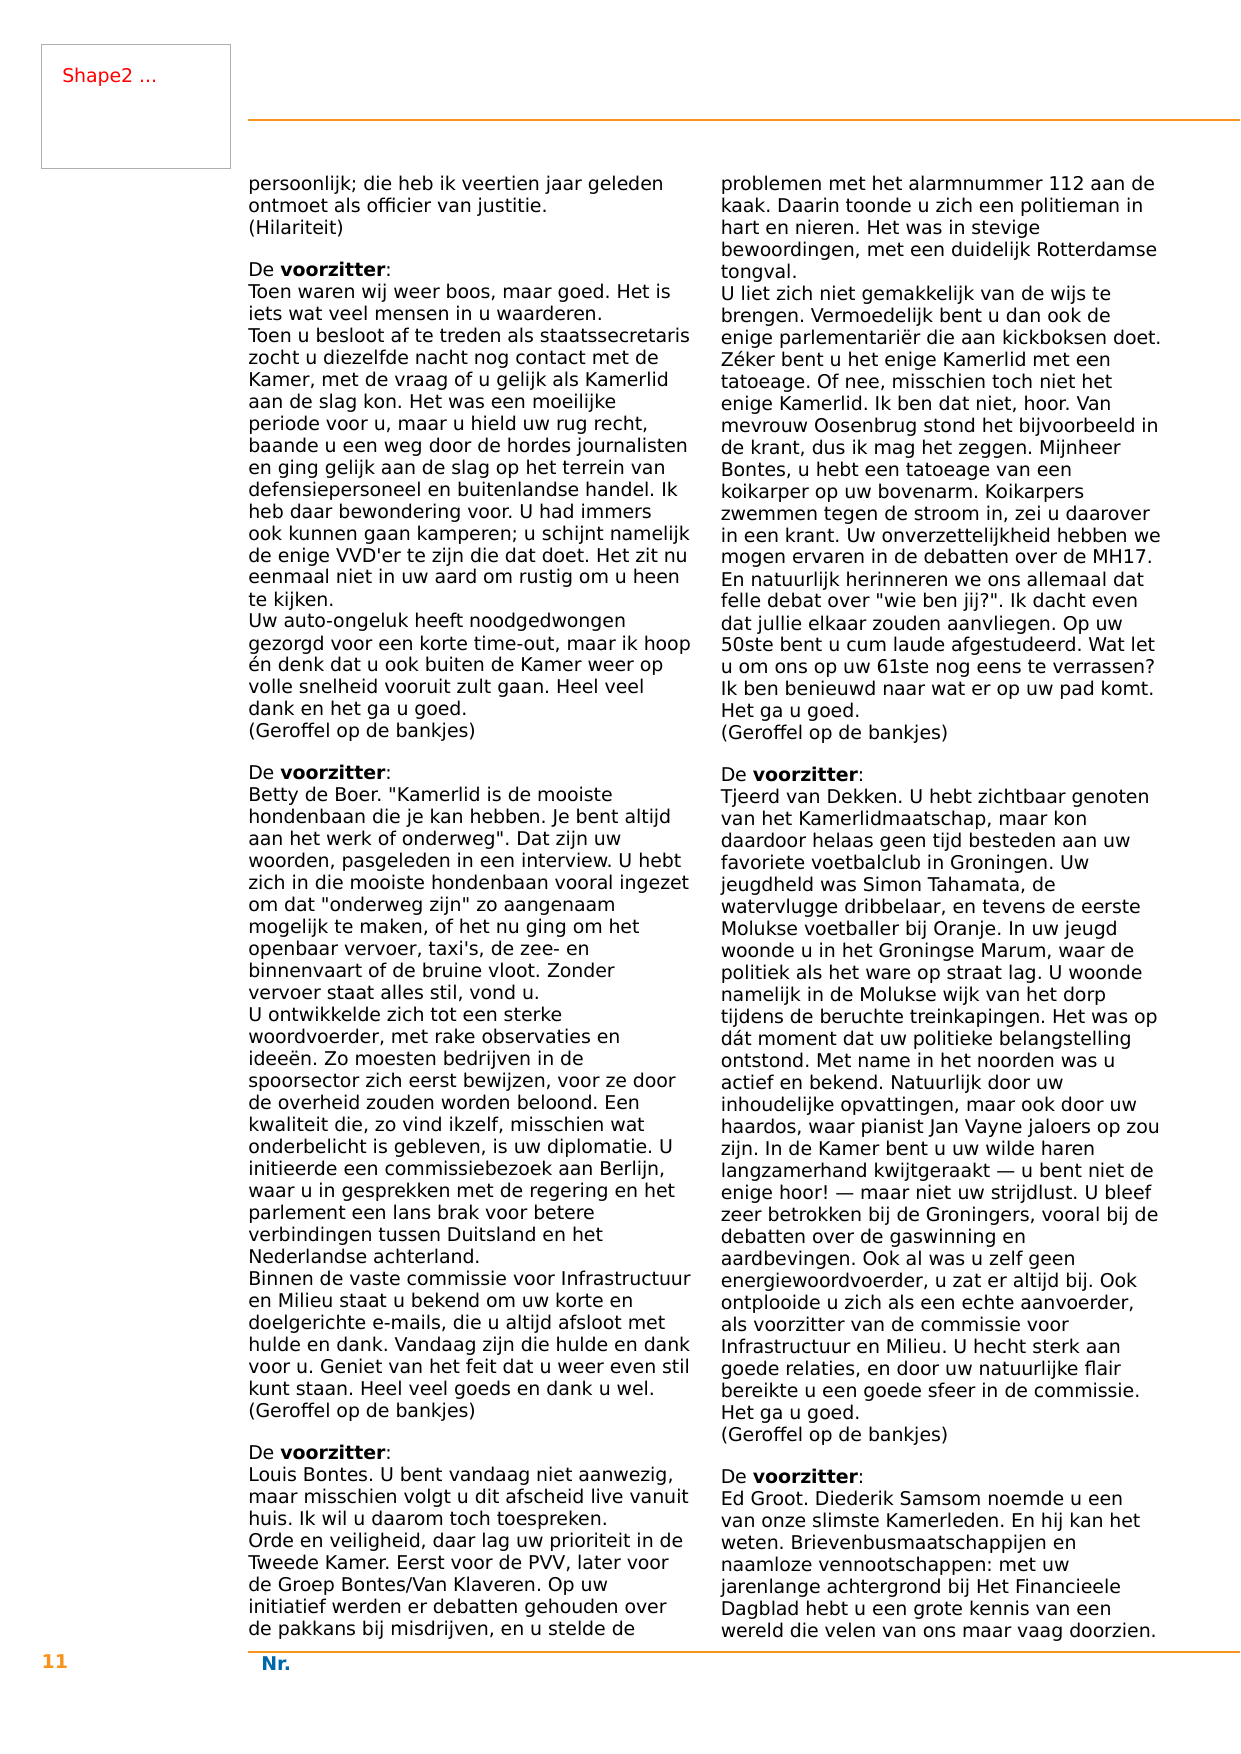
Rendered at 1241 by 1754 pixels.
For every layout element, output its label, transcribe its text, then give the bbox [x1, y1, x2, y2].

text (Geroffel op de bankjes) [721, 1424, 1163, 1446]
text De voorzitter: [248, 1442, 691, 1464]
text Binnen de vaste commissie voor Infrastructuur en Milieu staat u bekend om uw korte en doelgerichte e-mails, die u altijd afsloot met hulde en dank. Vandaag zijn die hulde en dank voor u. Geniet van het feit dat u weer even stil kunt staan. Heel veel goeds en dank u wel. [248, 1268, 691, 1400]
text De voorzitter: [721, 764, 1163, 786]
text (Geroffel op de bankjes) [248, 1400, 691, 1422]
text U liet zich niet gemakkelijk van de wijs te brengen. Vermoedelijk bent u dan ook de enige parlementariër die aan kickboksen doet. Zéker bent u het enige Kamerlid met een tatoeage. Of nee, misschien toch niet het enige Kamerlid. Ik ben dat niet, hoor. Van mevrouw Oosenbrug stond het bijvoorbeeld in de krant, dus ik mag het zeggen. Mijnheer Bontes, u hebt een tatoeage van een koikarper op uw bovenarm. Koikarpers zwemmen tegen de stroom in, zei u daarover in een krant. Uw onverzettelijkheid hebben we mogen ervaren in de debatten over de MH17. En natuurlijk herinneren we ons allemaal dat felle debat over "wie ben jij?". Ik dacht even dat jullie elkaar zouden aanvliegen. Op uw 50ste bent u cum laude afgestudeerd. Wat let u om ons op uw 61ste nog eens te verrassen? Ik ben benieuwd naar wat er op uw pad komt. Het ga u goed. [721, 283, 1163, 722]
text Toen u besloot af te treden als staatssecretaris zocht u diezelfde nacht nog contact met de Kamer, met de vraag of u gelijk als Kamerlid aan de slag kon. Het was een moeilijke periode voor u, maar u hield uw rug recht, baande u een weg door de hordes journalisten en ging gelijk aan de slag op het terrein van defensiepersoneel en buitenlandse handel. Ik heb daar bewondering voor. U had immers ook kunnen gaan kamperen; u schijnt namelijk de enige VVD'er te zijn die dat doet. Het zit nu eenmaal niet in uw aard om rustig om u heen te kijken. [248, 325, 691, 610]
text Betty de Boer. "Kamerlid is de mooiste hondenbaan die je kan hebben. Je bent altijd aan het werk of onderweg". Dat zijn uw woorden, pasgeleden in een interview. U hebt zich in die mooiste hondenbaan vooral ingezet om dat "onderweg zijn" zo aangenaam mogelijk te maken, of het nu ging om het openbaar vervoer, taxi's, de zee- en binnenvaart of de bruine vloot. Zonder vervoer staat alles stil, vond u. [248, 784, 691, 1004]
text Uw auto-ongeluk heeft noodgedwongen gezorgd voor een korte time-out, maar ik hoop én denk dat u ook buiten de Kamer weer op volle snelheid vooruit zult gaan. Heel veel dank en het ga u goed. [248, 610, 691, 720]
text De voorzitter: [248, 762, 691, 784]
text Louis Bontes. U bent vandaag niet aanwezig, maar misschien volgt u dit afscheid live vanuit huis. Ik wil u daarom toch toespreken. [248, 1464, 691, 1529]
text Toen waren wij weer boos, maar goed. Het is iets wat veel mensen in u waarderen. [248, 281, 691, 325]
text (Hilariteit) [248, 217, 691, 239]
text (Geroffel op de bankjes) [248, 720, 691, 742]
text persoonlijk; die heb ik veertien jaar geleden ontmoet als officier van justitie. [248, 173, 691, 217]
text (Geroffel op de bankjes) [721, 722, 1163, 744]
text U ontwikkelde zich tot een sterke woordvoerder, met rake observaties en ideeën. Zo moesten bedrijven in de spoorsector zich eerst bewijzen, voor ze door de overheid zouden worden beloond. Een kwaliteit die, zo vind ikzelf, misschien wat onderbelicht is gebleven, is uw diplomatie. U initieerde een commissiebezoek aan Berlijn, waar u in gesprekken met de regering en het parlement een lans brak voor betere verbindingen tussen Duitsland en het Nederlandse achterland. [248, 1004, 691, 1268]
text problemen met het alarmnummer 112 aan de kaak. Daarin toonde u zich een politieman in hart en nieren. Het was in stevige bewoordingen, met een duidelijk Rotterdamse tongval. [721, 173, 1163, 283]
text Orde en veiligheid, daar lag uw prioriteit in de Tweede Kamer. Eerst voor de PVV, later voor de Groep Bontes/Van Klaveren. Op uw initiatief werden er debatten gehouden over de pakkans bij misdrijven, en u stelde de [248, 1529, 691, 1639]
text Ed Groot. Diederik Samsom noemde u een van onze slimste Kamerleden. En hij kan het weten. Brievenbusmaatschappijen en naamloze vennootschappen: met uw jarenlange achtergrond bij Het Financieele Dagblad hebt u een grote kennis van een wereld die velen van ons maar vaag doorzien. [721, 1488, 1163, 1641]
text De voorzitter: [721, 1466, 1163, 1488]
text De voorzitter: [248, 259, 691, 281]
text Tjeerd van Dekken. U hebt zichtbaar genoten van het Kamerlidmaatschap, maar kon daardoor helaas geen tijd besteden aan uw favoriete voetbalclub in Groningen. Uw jeugdheld was Simon Tahamata, de watervlugge dribbelaar, en tevens de eerste Molukse voetballer bij Oranje. In uw jeugd woonde u in het Groningse Marum, waar de politiek als het ware op straat lag. U woonde namelijk in de Molukse wijk van het dorp tijdens de beruchte treinkapingen. Het was op dát moment dat uw politieke belangstelling ontstond. Met name in het noorden was u actief en bekend. Natuurlijk door uw inhoudelijke opvattingen, maar ook door uw haardos, waar pianist Jan Vayne jaloers op zou zijn. In de Kamer bent u uw wilde haren langzamerhand kwijtgeraakt — u bent niet de enige hoor! — maar niet uw strijdlust. U bleef zeer betrokken bij de Groningers, vooral bij de debatten over de gaswinning en aardbevingen. Ook al was u zelf geen energiewoordvoerder, u zat er altijd bij. Ook ontplooide u zich als een echte aanvoerder, als voorzitter van de commissie voor Infrastructuur en Milieu. U hecht sterk aan goede relaties, en door uw natuurlijke flair bereikte u een goede sfeer in de commissie. Het ga u goed. [721, 786, 1163, 1424]
